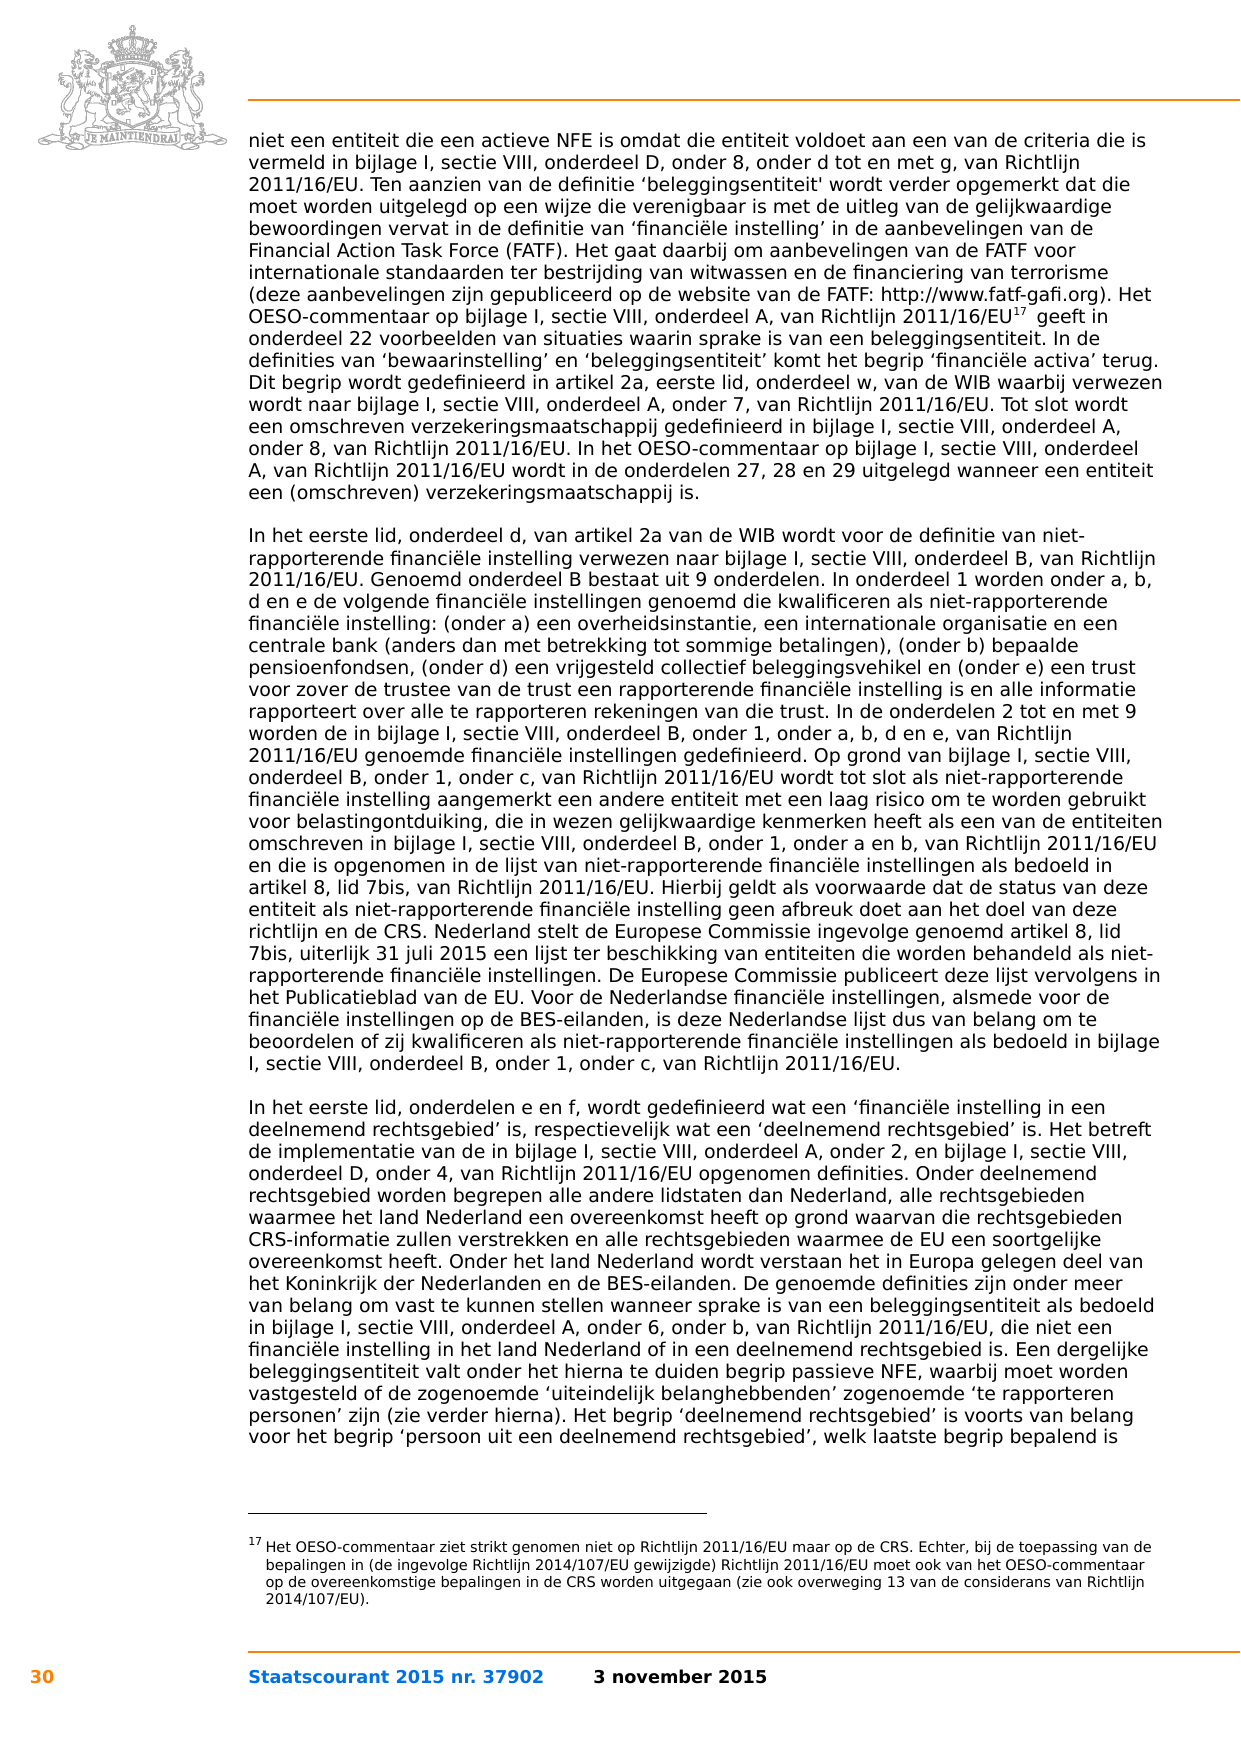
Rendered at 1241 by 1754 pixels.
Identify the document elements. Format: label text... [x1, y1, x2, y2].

text Het OESO-commentaar ziet strikt genomen niet op Richtlijn 2011/16/EU maar op de CRS. Echter, bij de toepassing van de bepalingen in (de ingevolge Richtlijn 2014/107/EU gewijzigde) Richtlijn 2011/16/EU moet ook van het OESO-commentaar op de overeenkomstige bepalingen in de CRS worden uitgegaan (zie ook overweging 13 van de considerans van Richtlijn 2014/107/EU). [248, 1535, 1163, 1608]
text In het eerste lid, onderdelen e en f, wordt gedefinieerd wat een ‘financiële instelling in een deelnemend rechtsgebied’ is, respectievelijk wat een ‘deelnemend rechtsgebied’ is. Het betreft de implementatie van de in bijlage I, sectie VIII, onderdeel A, onder 2, en bijlage I, sectie VIII, onderdeel D, onder 4, van Richtlijn 2011/16/EU opgenomen definities. Onder deelnemend rechtsgebied worden begrepen alle andere lidstaten dan Nederland, alle rechtsgebieden waarmee het land Nederland een overeenkomst heeft op grond waarvan die rechtsgebieden CRS-informatie zullen verstrekken en alle rechtsgebieden waarmee de EU een soortgelijke overeenkomst heeft. Onder het land Nederland wordt verstaan het in Europa gelegen deel van het Koninkrijk der Nederlanden en de BES-eilanden. De genoemde definities zijn onder meer van belang om vast te kunnen stellen wanneer sprake is van een beleggingsentiteit als bedoeld in bijlage I, sectie VIII, onderdeel A, onder 6, onder b, van Richtlijn 2011/16/EU, die niet een financiële instelling in het land Nederland of in een deelnemend rechtsgebied is. Een dergelijke beleggingsentiteit valt onder het hierna te duiden begrip passieve NFE, waarbij moet worden vastgesteld of de zogenoemde ‘uiteindelijk belanghebbenden’ zogenoemde ‘te rapporteren personen’ zijn (zie verder hierna). Het begrip ‘deelnemend rechtsgebied’ is voorts van belang voor het begrip ‘persoon uit een deelnemend rechtsgebied’, welk laatste begrip bepalend is [248, 1097, 1163, 1448]
picture [38, 25, 227, 150]
text In het eerste lid, onderdeel d, van artikel 2a van de WIB wordt voor de definitie van niet-rapporterende financiële instelling verwezen naar bijlage I, sectie VIII, onderdeel B, van Richtlijn 2011/16/EU. Genoemd onderdeel B bestaat uit 9 onderdelen. In onderdeel 1 worden onder a, b, d en e de volgende financiële instellingen genoemd die kwalificeren als niet-rapporterende financiële instelling: (onder a) een overheidsinstantie, een internationale organisatie en een centrale bank (anders dan met betrekking tot sommige betalingen), (onder b) bepaalde pensioenfondsen, (onder d) een vrijgesteld collectief beleggingsvehikel en (onder e) een trust voor zover de trustee van de trust een rapporterende financiële instelling is en alle informatie rapporteert over alle te rapporteren rekeningen van die trust. In de onderdelen 2 tot en met 9 worden de in bijlage I, sectie VIII, onderdeel B, onder 1, onder a, b, d en e, van Richtlijn 2011/16/EU genoemde financiële instellingen gedefinieerd. Op grond van bijlage I, sectie VIII, onderdeel B, onder 1, onder c, van Richtlijn 2011/16/EU wordt tot slot als niet-rapporterende financiële instelling aangemerkt een andere entiteit met een laag risico om te worden gebruikt voor belastingontduiking, die in wezen gelijkwaardige kenmerken heeft als een van de entiteiten omschreven in bijlage I, sectie VIII, onderdeel B, onder 1, onder a en b, van Richtlijn 2011/16/EU en die is opgenomen in de lijst van niet-rapporterende financiële instellingen als bedoeld in artikel 8, lid 7bis, van Richtlijn 2011/16/EU. Hierbij geldt als voorwaarde dat de status van deze entiteit als niet-rapporterende financiële instelling geen afbreuk doet aan het doel van deze richtlijn en de CRS. Nederland stelt de Europese Commissie ingevolge genoemd artikel 8, lid 7bis, uiterlijk 31 juli 2015 een lijst ter beschikking van entiteiten die worden behandeld als niet-rapporterende financiële instellingen. De Europese Commissie publiceert deze lijst vervolgens in het Publicatieblad van de EU. Voor de Nederlandse financiële instellingen, alsmede voor de financiële instellingen op de BES-eilanden, is deze Nederlandse lijst dus van belang om te beoordelen of zij kwalificeren als niet-rapporterende financiële instellingen als bedoeld in bijlage I, sectie VIII, onderdeel B, onder 1, onder c, van Richtlijn 2011/16/EU. [248, 525, 1163, 1075]
text niet een entiteit die een actieve NFE is omdat die entiteit voldoet aan een van de criteria die is vermeld in bijlage I, sectie VIII, onderdeel D, onder 8, onder d tot en met g, van Richtlijn 2011/16/EU. Ten aanzien van de definitie ‘beleggingsentiteit' wordt verder opgemerkt dat die moet worden uitgelegd op een wijze die verenigbaar is met de uitleg van de gelijkwaardige bewoordingen vervat in de definitie van ‘financiële instelling’ in de aanbevelingen van de Financial Action Task Force (FATF). Het gaat daarbij om aanbevelingen van de FATF voor internationale standaarden ter bestrijding van witwassen en de financiering van terrorisme (deze aanbevelingen zijn gepubliceerd op de website van de FATF: http://www.fatf-gafi.org). Het OESO-commentaar op bijlage I, sectie VIII, onderdeel A, van Richtlijn 2011/16/EU geeft in onderdeel 22 voorbeelden van situaties waarin sprake is van een beleggingsentiteit. In de definities van ‘bewaarinstelling’ en ‘beleggingsentiteit’ komt het begrip ‘financiële activa’ terug. Dit begrip wordt gedefinieerd in artikel 2a, eerste lid, onderdeel w, van de WIB waarbij verwezen wordt naar bijlage I, sectie VIII, onderdeel A, onder 7, van Richtlijn 2011/16/EU. Tot slot wordt een omschreven verzekeringsmaatschappij gedefinieerd in bijlage I, sectie VIII, onderdeel A, onder 8, van Richtlijn 2011/16/EU. In het OESO-commentaar op bijlage I, sectie VIII, onderdeel A, van Richtlijn 2011/16/EU wordt in de onderdelen 27, 28 en 29 uitgelegd wanneer een entiteit een (omschreven) verzekeringsmaatschappij is. [248, 130, 1163, 503]
